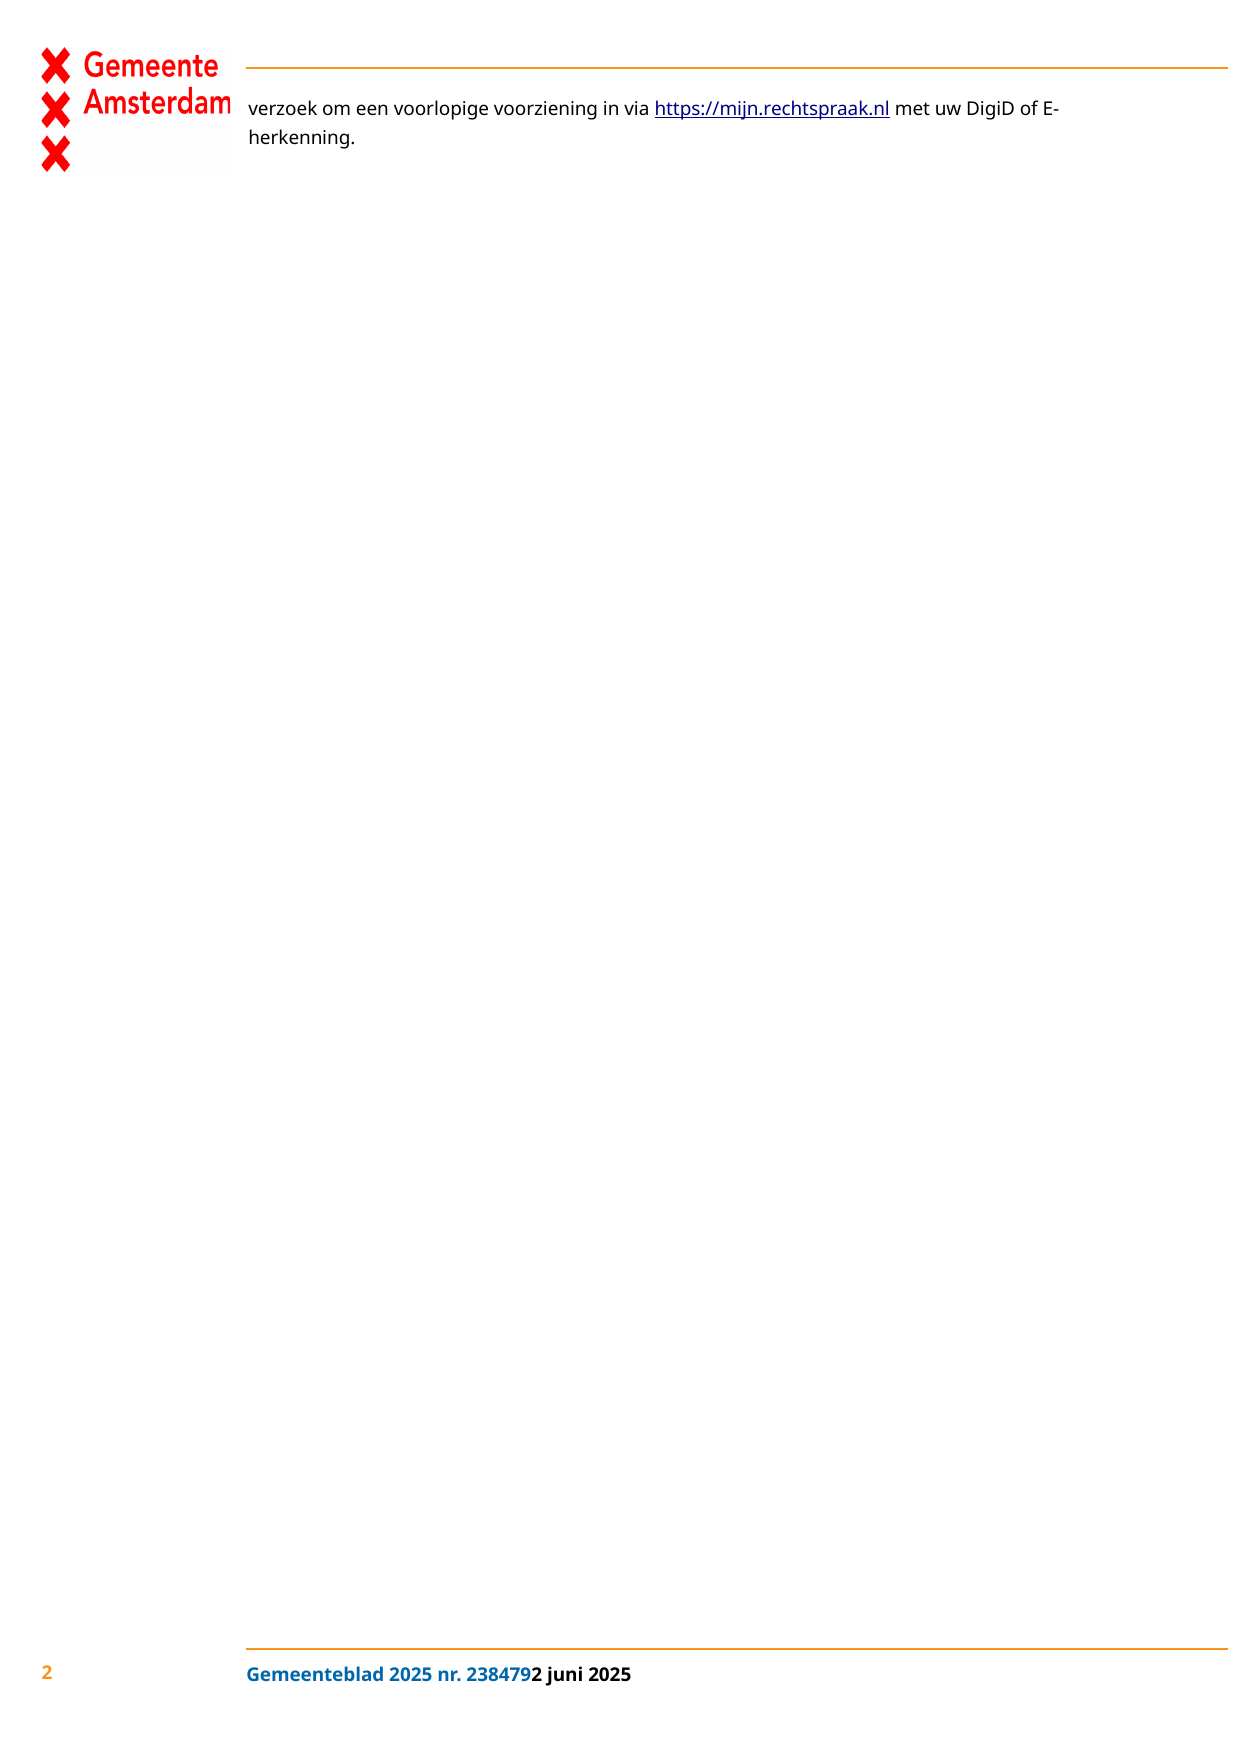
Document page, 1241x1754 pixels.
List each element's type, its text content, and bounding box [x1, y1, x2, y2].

text verzoek om een voorlopige voorziening in via https://mijn.rechtspraak.nl met uw DigiD of E-herkenning. [248, 95, 1152, 150]
picture [41, 47, 231, 172]
